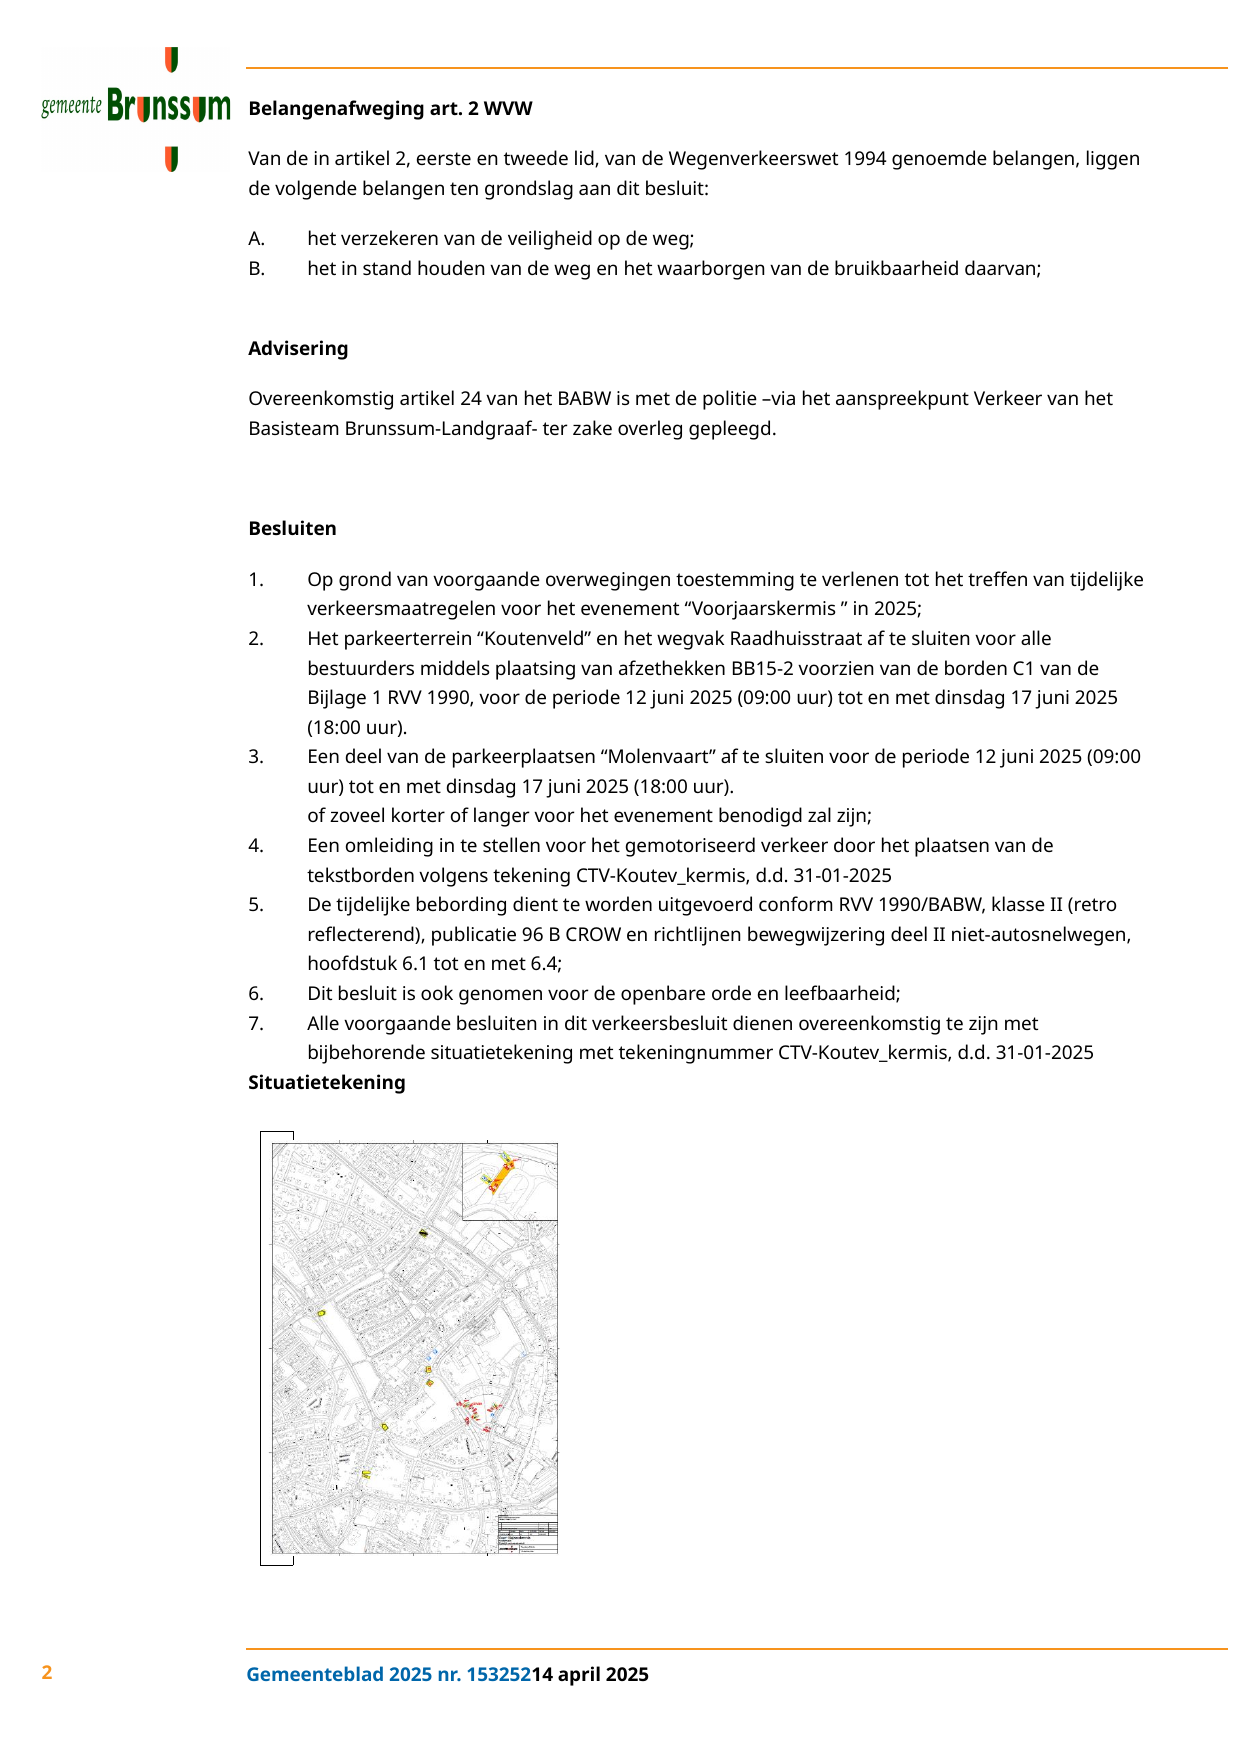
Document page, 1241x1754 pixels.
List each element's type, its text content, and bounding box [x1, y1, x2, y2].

list Op grond van voorgaande overwegingen toestemming te verlenen tot het treffen van tijdelijke verkeersmaatregelen voor het evenement “Voorjaarskermis ” in 2025; [248, 566, 1152, 621]
list Het parkeerterrein “Koutenveld” en het wegvak Raadhuisstraat af te sluiten voor alle bestuurders middels plaatsing van afzethekken BB15-2 voorzien van de borden C1 van de Bijlage 1 RVV 1990, voor de periode 12 juni 2025 (09:00 uur) tot en met dinsdag 17 juni 2025 (18:00 uur). [248, 625, 1152, 740]
list Een deel van de parkeerplaatsen “Molenvaart” af te sluiten voor de periode 12 juni 2025 (09:00 uur) tot en met dinsdag 17 juni 2025 (18:00 uur). [248, 743, 1152, 799]
picture [268, 1140, 560, 1556]
list het in stand houden van de weg en het waarborgen van de bruikbaarheid daarvan; [248, 255, 1152, 281]
text Besluiten [248, 516, 1152, 541]
list Alle voorgaande besluiten in dit verkeersbesluit dienen overeenkomstig te zijn met bijbehorende situatietekening met tekeningnummer CTV-Koutev_kermis, d.d. 31-01-2025 [248, 1010, 1152, 1065]
text Van de in artikel 2, eerste en tweede lid, van de Wegenverkeerswet 1994 genoemde belangen, liggen de volgende belangen ten grondslag aan dit besluit: [248, 145, 1152, 201]
list of zoveel korter of langer voor het evenement benodigd zal zijn; [248, 803, 1152, 828]
picture [41, 47, 231, 172]
list De tijdelijke bebording dient te worden uitgevoerd conform RVV 1990/BABW, klasse II (retro reflecterend), publicatie 96 B CROW en richtlijnen bewegwijzering deel II niet-autosnelwegen, hoofdstuk 6.1 tot en met 6.4; [248, 891, 1152, 976]
list Dit besluit is ook genomen voor de openbare orde en leefbaarheid; [248, 980, 1152, 1006]
text Belangenafweging art. 2 WVW [248, 95, 1152, 121]
list Een omleiding in te stellen voor het gemotoriseerd verkeer door het plaatsen van de tekstborden volgens tekening CTV-Koutev_kermis, d.d. 31-01-2025 [248, 832, 1152, 888]
text Overeenkomstig artikel 24 van het BABW is met de politie –via het aanspreekpunt Verkeer van het Basisteam Brunssum-Landgraaf- ter zake overleg gepleegd. [248, 385, 1152, 441]
list het verzekeren van de veiligheid op de weg; [248, 225, 1152, 251]
text Advisering [248, 335, 1152, 361]
text Situatietekening [248, 1069, 1152, 1095]
